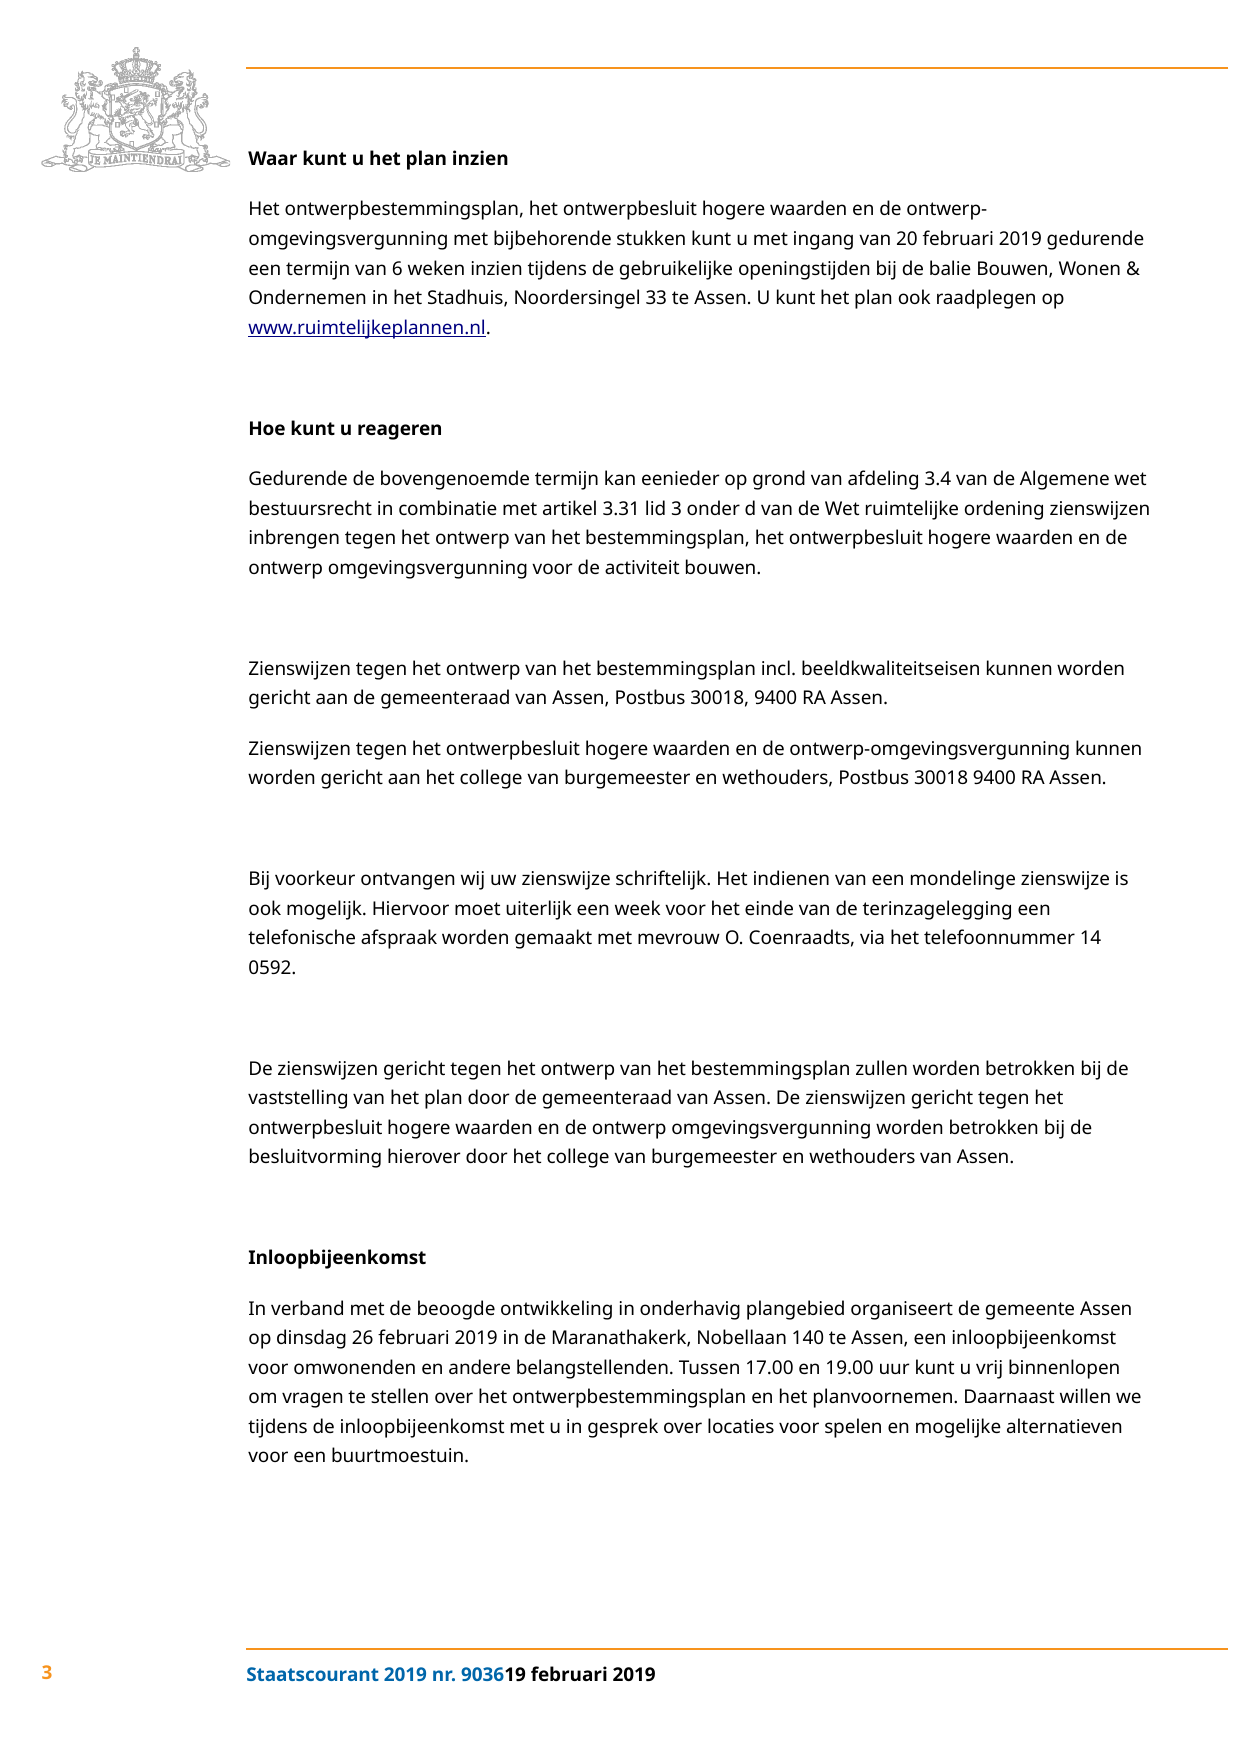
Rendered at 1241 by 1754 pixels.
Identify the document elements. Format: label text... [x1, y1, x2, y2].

text Bij voorkeur ontvangen wij uw zienswijze schriftelijk. Het indienen van een mondelinge zienswijze is ook mogelijk. Hiervoor moet uiterlijk een week voor het einde van de terinzagelegging een telefonische afspraak worden gemaakt met mevrouw O. Coenraadts, via het telefoonnummer 14 0592. [248, 865, 1152, 980]
text Gedurende de bovengenoemde termijn kan eenieder op grond van afdeling 3.4 van de Algemene wet bestuursrecht in combinatie met artikel 3.31 lid 3 onder d van de Wet ruimtelijke ordening zienswijzen inbrengen tegen het ontwerp van het bestemmingsplan, het ontwerpbesluit hogere waarden en de ontwerp omgevingsvergunning voor de activiteit bouwen. [248, 465, 1152, 580]
text Inloopbijeenkomst [248, 1244, 1152, 1270]
picture [41, 47, 231, 172]
text Hoe kunt u reageren [248, 415, 1152, 441]
text Zienswijzen tegen het ontwerpbesluit hogere waarden en de ontwerp-omgevingsvergunning kunnen worden gericht aan het college van burgemeester en wethouders, Postbus 30018 9400 RA Assen. [248, 735, 1152, 790]
text Zienswijzen tegen het ontwerp van het bestemmingsplan incl. beeldkwaliteitseisen kunnen worden gericht aan de gemeenteraad van Assen, Postbus 30018, 9400 RA Assen. [248, 655, 1152, 710]
text De zienswijzen gericht tegen het ontwerp van het bestemmingsplan zullen worden betrokken bij de vaststelling van het plan door de gemeenteraad van Assen. De zienswijzen gericht tegen het ontwerpbesluit hogere waarden en de ontwerp omgevingsvergunning worden betrokken bij de besluitvorming hierover door het college van burgemeester en wethouders van Assen. [248, 1055, 1152, 1169]
text Het ontwerpbestemmingsplan, het ontwerpbesluit hogere waarden en de ontwerp-omgevingsvergunning met bijbehorende stukken kunt u met ingang van 20 februari 2019 gedurende een termijn van 6 weken inzien tijdens de gebruikelijke openingstijden bij de balie Bouwen, Wonen & Ondernemen in het Stadhuis, Noordersingel 33 te Assen. U kunt het plan ook raadplegen op www.ruimtelijkeplannen.nl. [248, 196, 1152, 340]
text Waar kunt u het plan inzien [248, 145, 1152, 171]
text In verband met de beoogde ontwikkeling in onderhavig plangebied organiseert de gemeente Assen op dinsdag 26 februari 2019 in de Maranathakerk, Nobellaan 140 te Assen, een inloopbijeenkomst voor omwonenden en andere belangstellenden. Tussen 17.00 en 19.00 uur kunt u vrij binnenlopen om vragen te stellen over het ontwerpbestemmingsplan en het planvoornemen. Daarnaast willen we tijdens de inloopbijeenkomst met u in gesprek over locaties voor spelen en mogelijke alternatieven voor een buurtmoestuin. [248, 1295, 1152, 1468]
